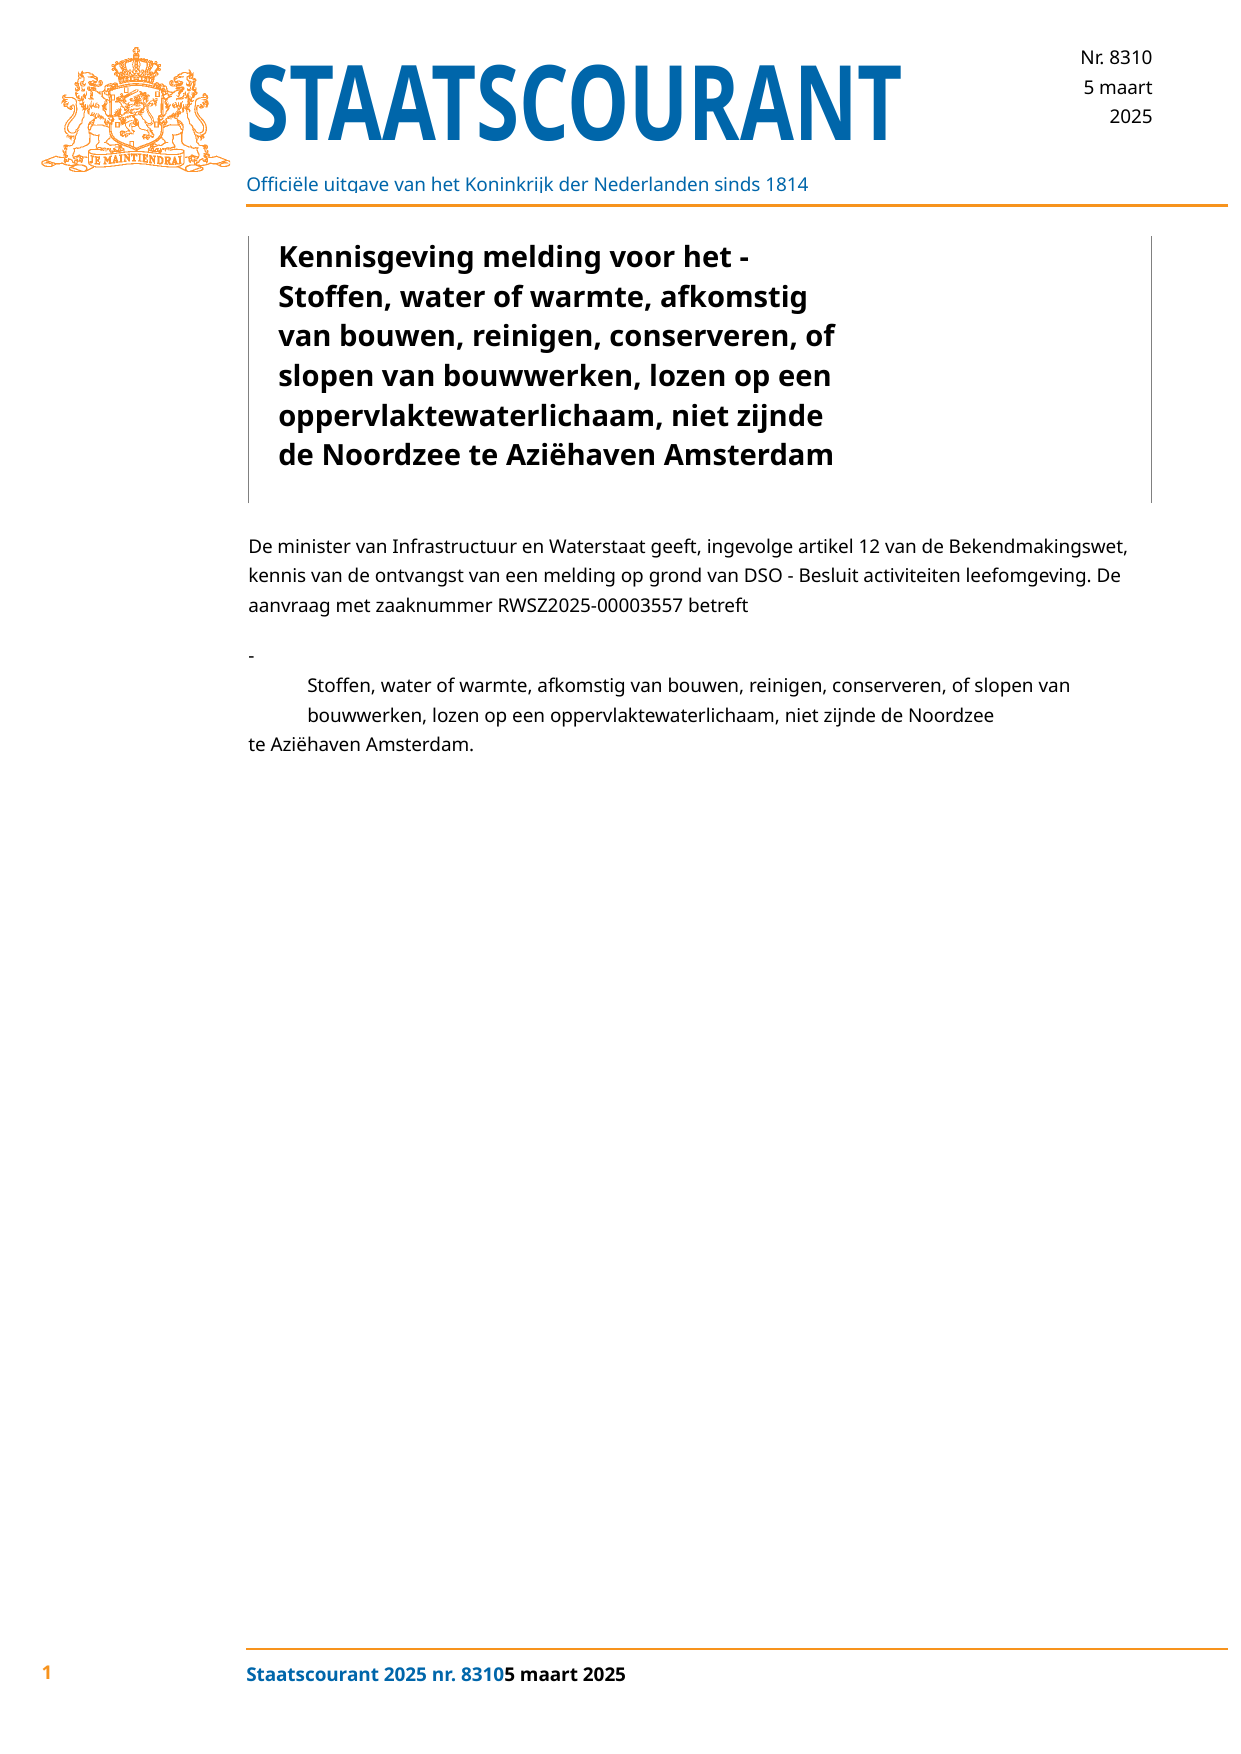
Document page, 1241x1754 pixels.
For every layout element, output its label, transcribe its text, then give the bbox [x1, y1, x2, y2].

list Stoffen, water of warmte, afkomstig van bouwen, reinigen, conserveren, of slopen van bouwwerken, lozen op een oppervlaktewaterlichaam, niet zijnde de Noordzee [248, 672, 1152, 727]
picture [41, 47, 231, 172]
table_header [850, 414, 1151, 503]
picture [912, 236, 1090, 414]
table_header Kennisgeving melding voor het -Stoffen, water of warmte, afkomstig van bouwen, reinigen, conserveren, of slopen van bouwwerken, lozen op een oppervlaktewaterlichaam, niet zijnde de Noordzee te Aziëhaven Amsterdam [249, 236, 850, 503]
table_header [1090, 236, 1151, 413]
table_header [850, 236, 912, 413]
text De minister van Infrastructuur en Waterstaat geeft, ingevolge artikel 12 van de Bekendmakingswet, kennis van de ontvangst van een melding op grond van DSO - Besluit activiteiten leefomgeving. De aanvraag met zaaknummer RWSZ2025-00003557 betreft [248, 533, 1152, 618]
text te Aziëhaven Amsterdam. [248, 731, 1152, 757]
